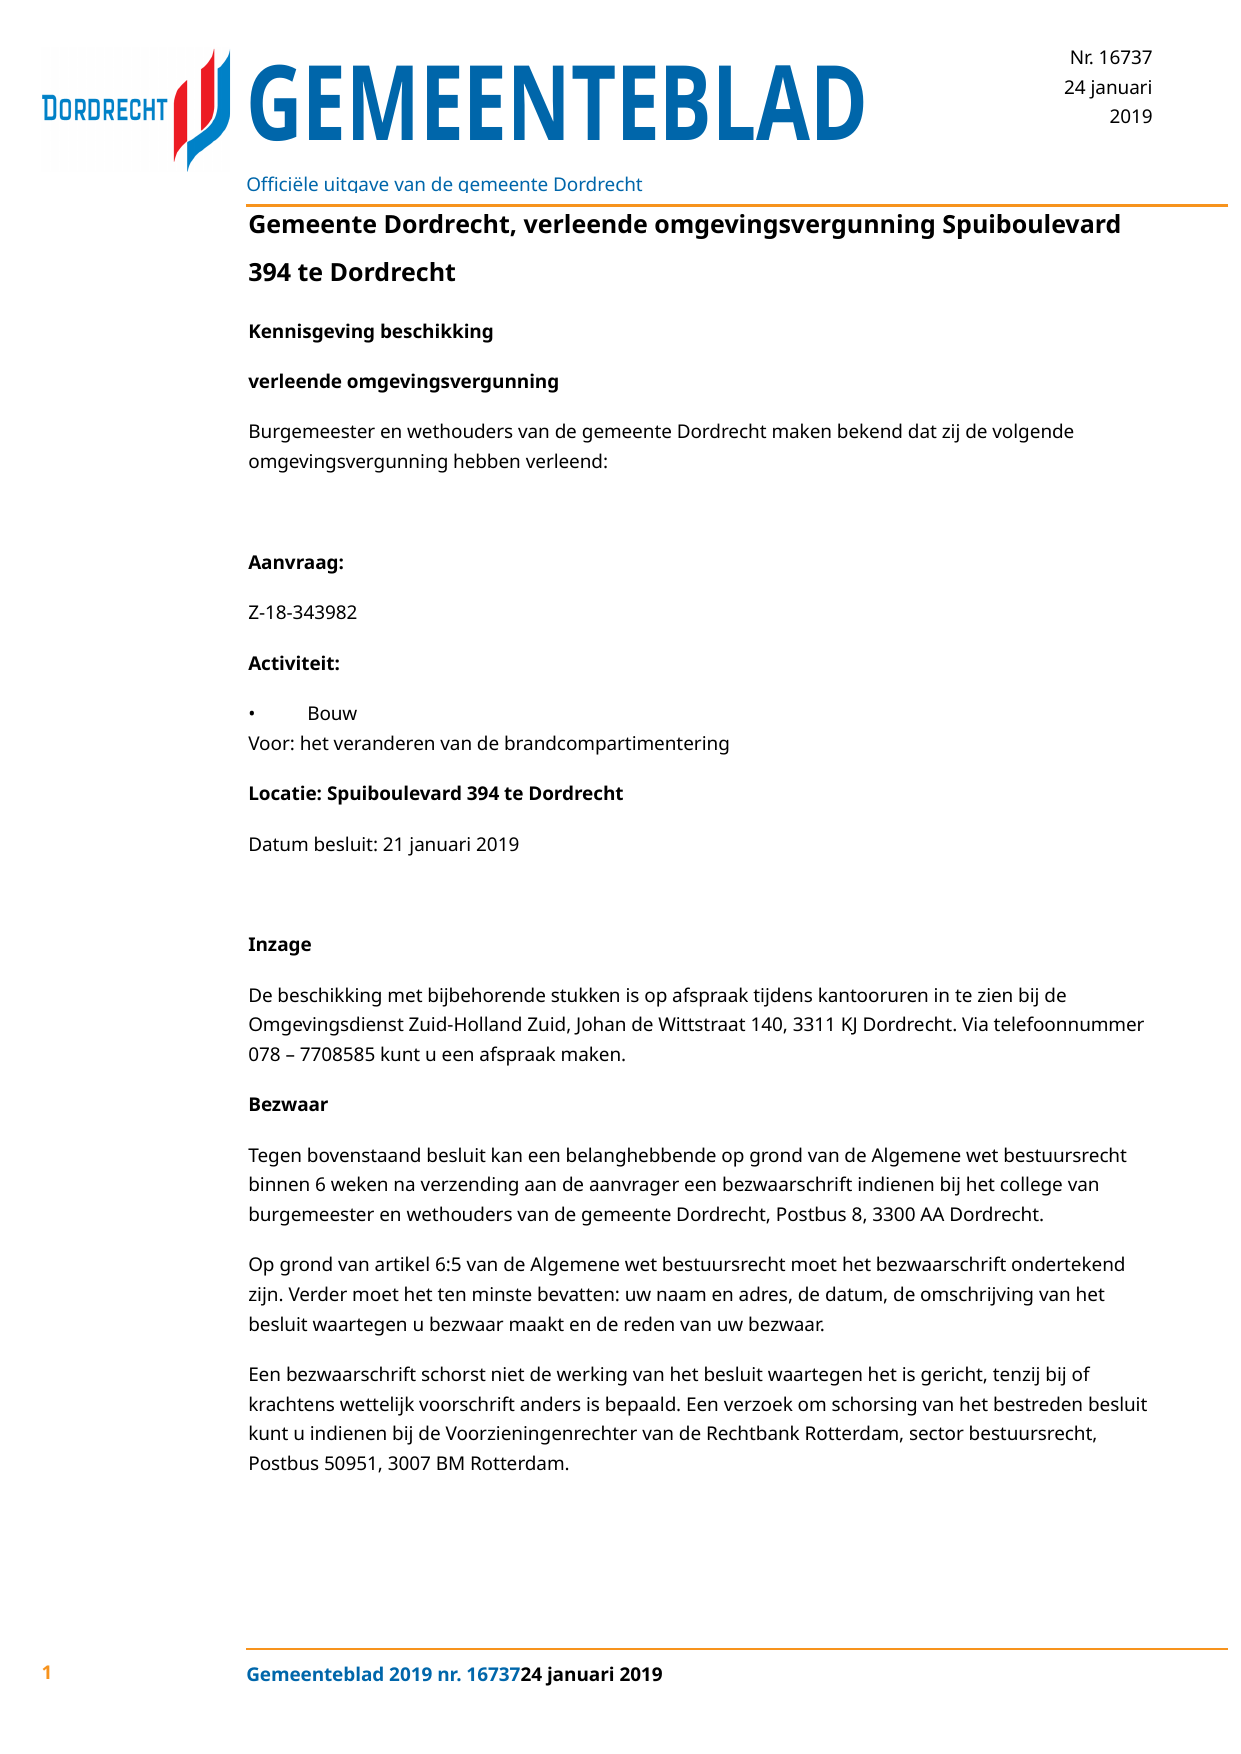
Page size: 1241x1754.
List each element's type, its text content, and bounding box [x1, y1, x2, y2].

text Activiteit: [248, 650, 1152, 676]
text Tegen bovenstaand besluit kan een belanghebbende op grond van de Algemene wet bestuursrecht binnen 6 weken na verzending aan de aanvrager een bezwaarschrift indienen bij het college van burgemeester en wethouders van de gemeente Dordrecht, Postbus 8, 3300 AA Dordrecht. [248, 1142, 1152, 1227]
text Aanvraag: [248, 549, 1152, 575]
text Locatie: Spuiboulevard 394 te Dordrecht [248, 780, 1152, 806]
text Bezwaar [248, 1092, 1152, 1117]
text Een bezwaarschrift schorst niet de werking van het besluit waartegen het is gericht, tenzij bij of krachtens wettelijk voorschrift anders is bepaald. Een verzoek om schorsing van het bestreden besluit kunt u indienen bij de Voorzieningenrechter van de Rechtbank Rotterdam, sector bestuursrecht, Postbus 50951, 3007 BM Rotterdam. [248, 1361, 1152, 1476]
text Gemeente Dordrecht, verleende omgevingsvergunning Spuiboulevard 394 te Dordrecht [248, 207, 1152, 288]
text Voor: het veranderen van de brandcompartimentering [248, 730, 1152, 756]
picture [41, 47, 231, 172]
text Kennisgeving beschikking [248, 318, 1152, 344]
text verleende omgevingsvergunning [248, 368, 1152, 394]
text Inzage [248, 932, 1152, 957]
text Burgemeester en wethouders van de gemeente Dordrecht maken bekend dat zij de volgende omgevingsvergunning hebben verleend: [248, 419, 1152, 474]
text Op grond van artikel 6:5 van de Algemene wet bestuursrecht moet het bezwaarschrift ondertekend zijn. Verder moet het ten minste bevatten: uw naam en adres, de datum, de omschrijving van het besluit waartegen u bezwaar maakt en de reden van uw bezwaar. [248, 1252, 1152, 1337]
text Z-18-343982 [248, 599, 1152, 625]
text Datum besluit: 21 januari 2019 [248, 831, 1152, 857]
text De beschikking met bijbehorende stukken is op afspraak tijdens kantooruren in te zien bij de Omgevingsdienst Zuid-Holland Zuid, Johan de Wittstraat 140, 3311 KJ Dordrecht. Via telefoonnummer 078 – 7708585 kunt u een afspraak maken. [248, 982, 1152, 1067]
list Bouw [248, 700, 1152, 726]
